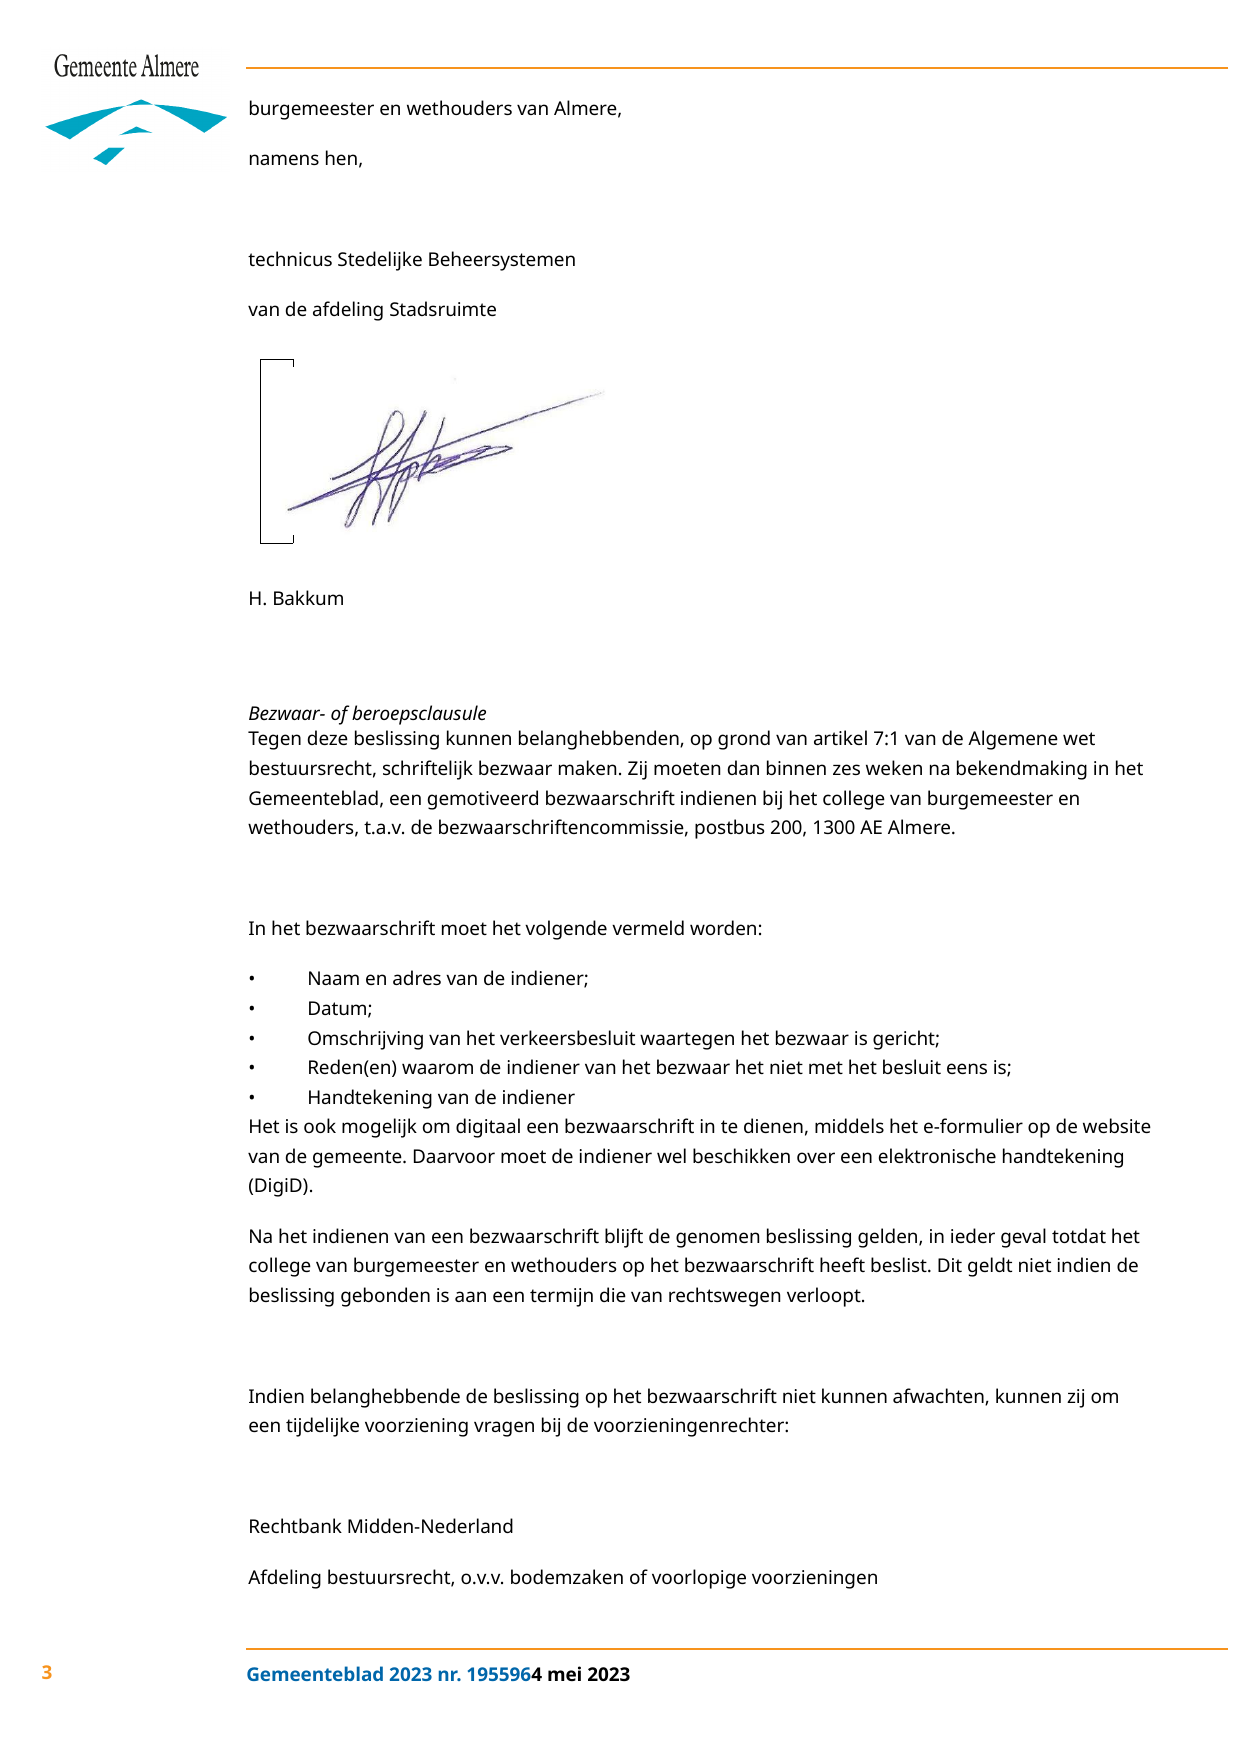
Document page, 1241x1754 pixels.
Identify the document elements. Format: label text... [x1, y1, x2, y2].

list Omschrijving van het verkeersbesluit waartegen het bezwaar is gericht; [248, 1025, 1152, 1050]
picture [41, 47, 231, 172]
text Het is ook mogelijk om digitaal een bezwaarschrift in te dienen, middels het e-formulier op de website van de gemeente. Daarvoor moet de indiener wel beschikken over een elektronische handtekening (DigiD). [248, 1113, 1152, 1198]
text namens hen, [248, 145, 1152, 171]
text technicus Stedelijke Beheersystemen [248, 246, 1152, 272]
list Naam en adres van de indiener; [248, 966, 1152, 991]
text Afdeling bestuursrecht, o.v.v. bodemzaken of voorlopige voorzieningen [248, 1564, 1152, 1589]
text In het bezwaarschrift moet het volgende vermeld worden: [248, 915, 1152, 941]
picture [268, 367, 612, 535]
list Reden(en) waarom de indiener van het bezwaar het niet met het besluit eens is; [248, 1054, 1152, 1080]
text Indien belanghebbende de beslissing op het bezwaarschrift niet kunnen afwachten, kunnen zij om een tijdelijke voorziening vragen bij de voorzieningenrechter: [248, 1383, 1152, 1438]
text Tegen deze beslissing kunnen belanghebbenden, op grond van artikel 7:1 van de Algemene wet bestuursrecht, schriftelijk bezwaar maken. Zij moeten dan binnen zes weken na bekendmaking in het Gemeenteblad, een gemotiveerd bezwaarschrift indienen bij het college van burgemeester en wethouders, t.a.v. de bezwaarschriftencommissie, postbus 200, 1300 AE Almere. [248, 726, 1152, 840]
list Handtekening van de indiener [248, 1084, 1152, 1109]
text Rechtbank Midden-Nederland [248, 1513, 1152, 1539]
text van de afdeling Stadsruimte [248, 296, 1152, 322]
text Bezwaar- of beroepsclausule [248, 700, 1152, 726]
text Na het indienen van een bezwaarschrift blijft de genomen beslissing gelden, in ieder geval totdat het college van burgemeester en wethouders op het bezwaarschrift heeft beslist. Dit geldt niet indien de beslissing gebonden is aan een termijn die van rechtswegen verloopt. [248, 1223, 1152, 1308]
text burgemeester en wethouders van Almere, [248, 95, 1152, 121]
list Datum; [248, 995, 1152, 1021]
text H. Bakkum [248, 585, 1152, 611]
